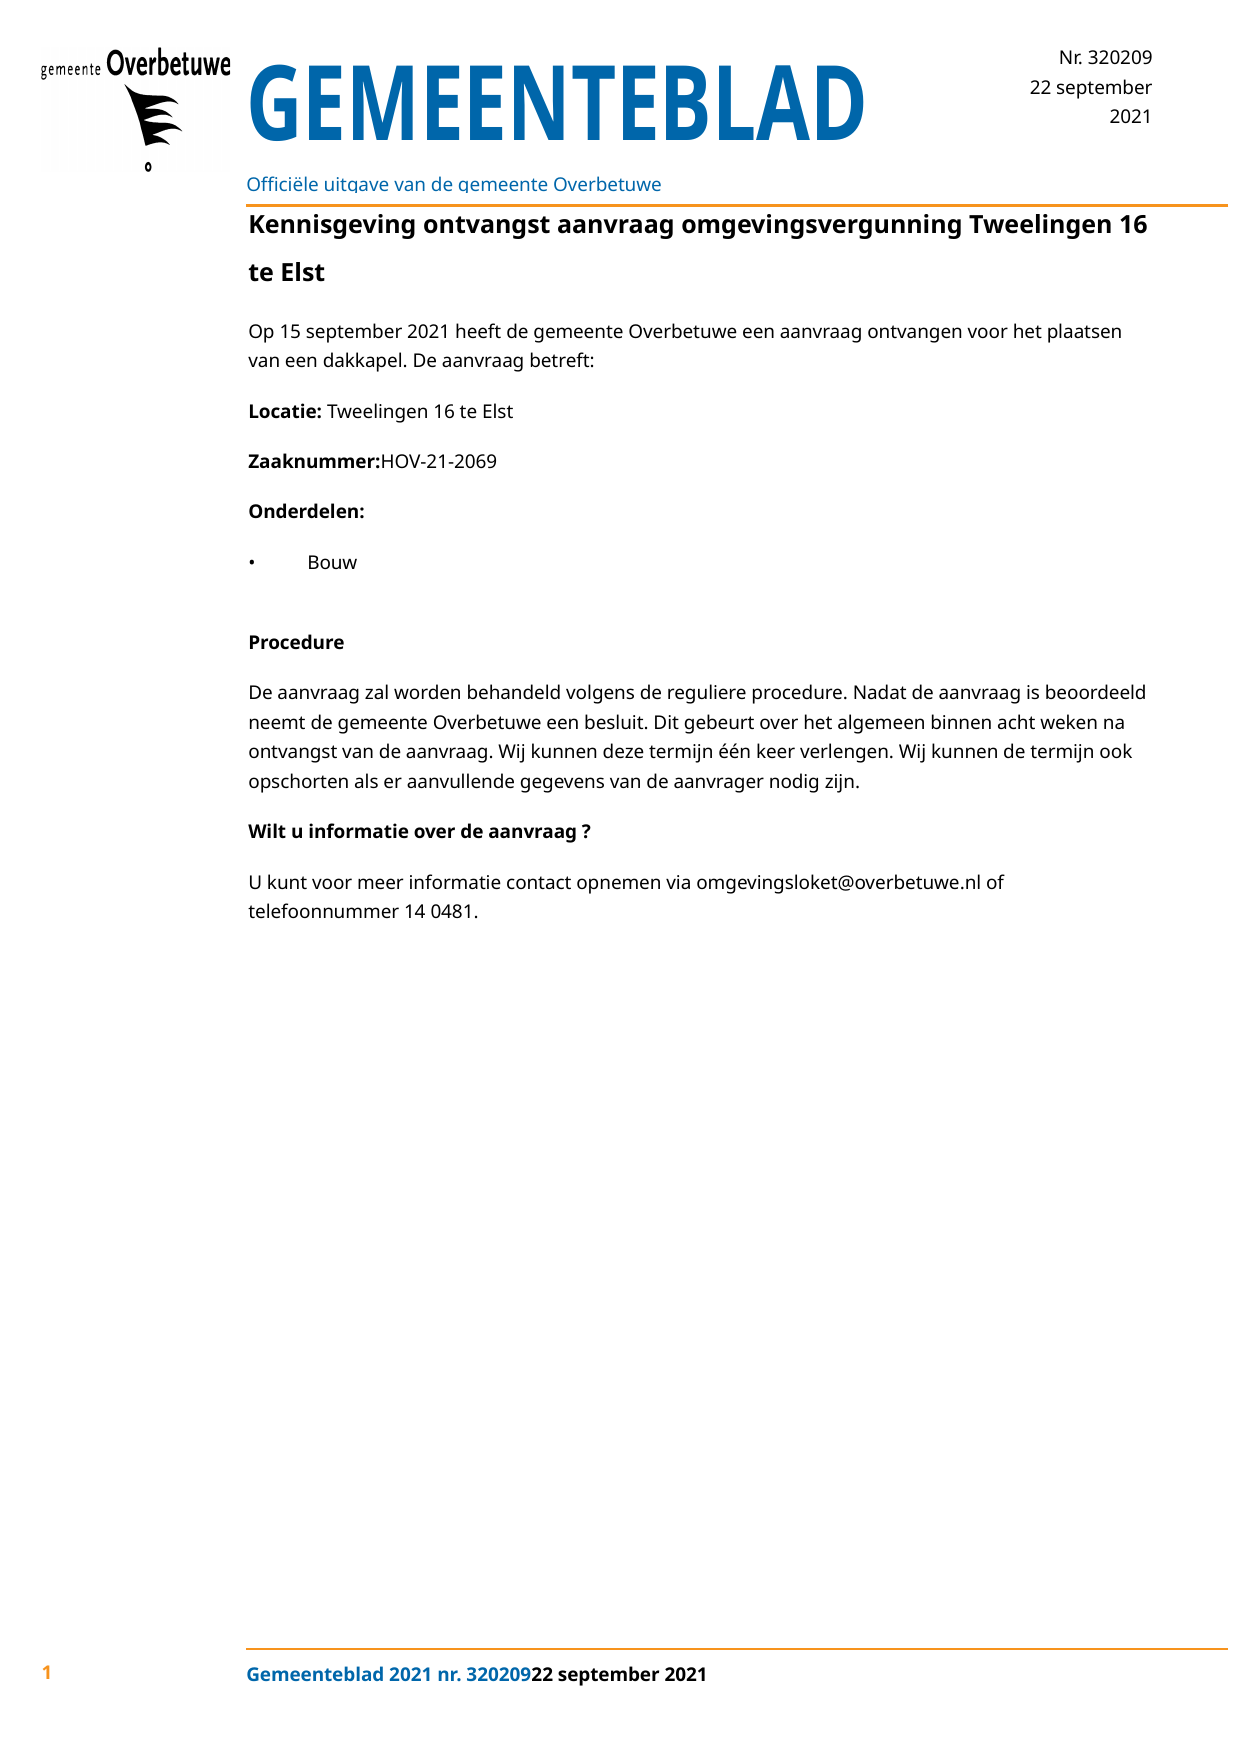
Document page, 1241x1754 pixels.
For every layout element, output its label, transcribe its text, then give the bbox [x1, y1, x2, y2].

text De aanvraag zal worden behandeld volgens de reguliere procedure. Nadat de aanvraag is beoordeeld neemt de gemeente Overbetuwe een besluit. Dit gebeurt over het algemeen binnen acht weken na ontvangst van de aanvraag. Wij kunnen deze termijn één keer verlengen. Wij kunnen de termijn ook opschorten als er aanvullende gegevens van de aanvrager nodig zijn. [248, 679, 1152, 794]
picture [41, 47, 231, 172]
text Onderdelen: [248, 499, 1152, 524]
text Kennisgeving ontvangst aanvraag omgevingsvergunning Tweelingen 16 te Elst [248, 207, 1152, 288]
text U kunt voor meer informatie contact opnemen via omgevingsloket@overbetuwe.nl of telefoonnummer 14 0481. [248, 869, 1152, 924]
text Wilt u informatie over de aanvraag ? [248, 819, 1152, 844]
text Locatie: Tweelingen 16 te Elst [248, 398, 1152, 424]
text Op 15 september 2021 heeft de gemeente Overbetuwe een aanvraag ontvangen voor het plaatsen van een dakkapel. De aanvraag betreft: [248, 318, 1152, 373]
text Procedure [248, 629, 1152, 655]
list Bouw [248, 549, 1152, 575]
text Zaaknummer:HOV-21-2069 [248, 448, 1152, 474]
